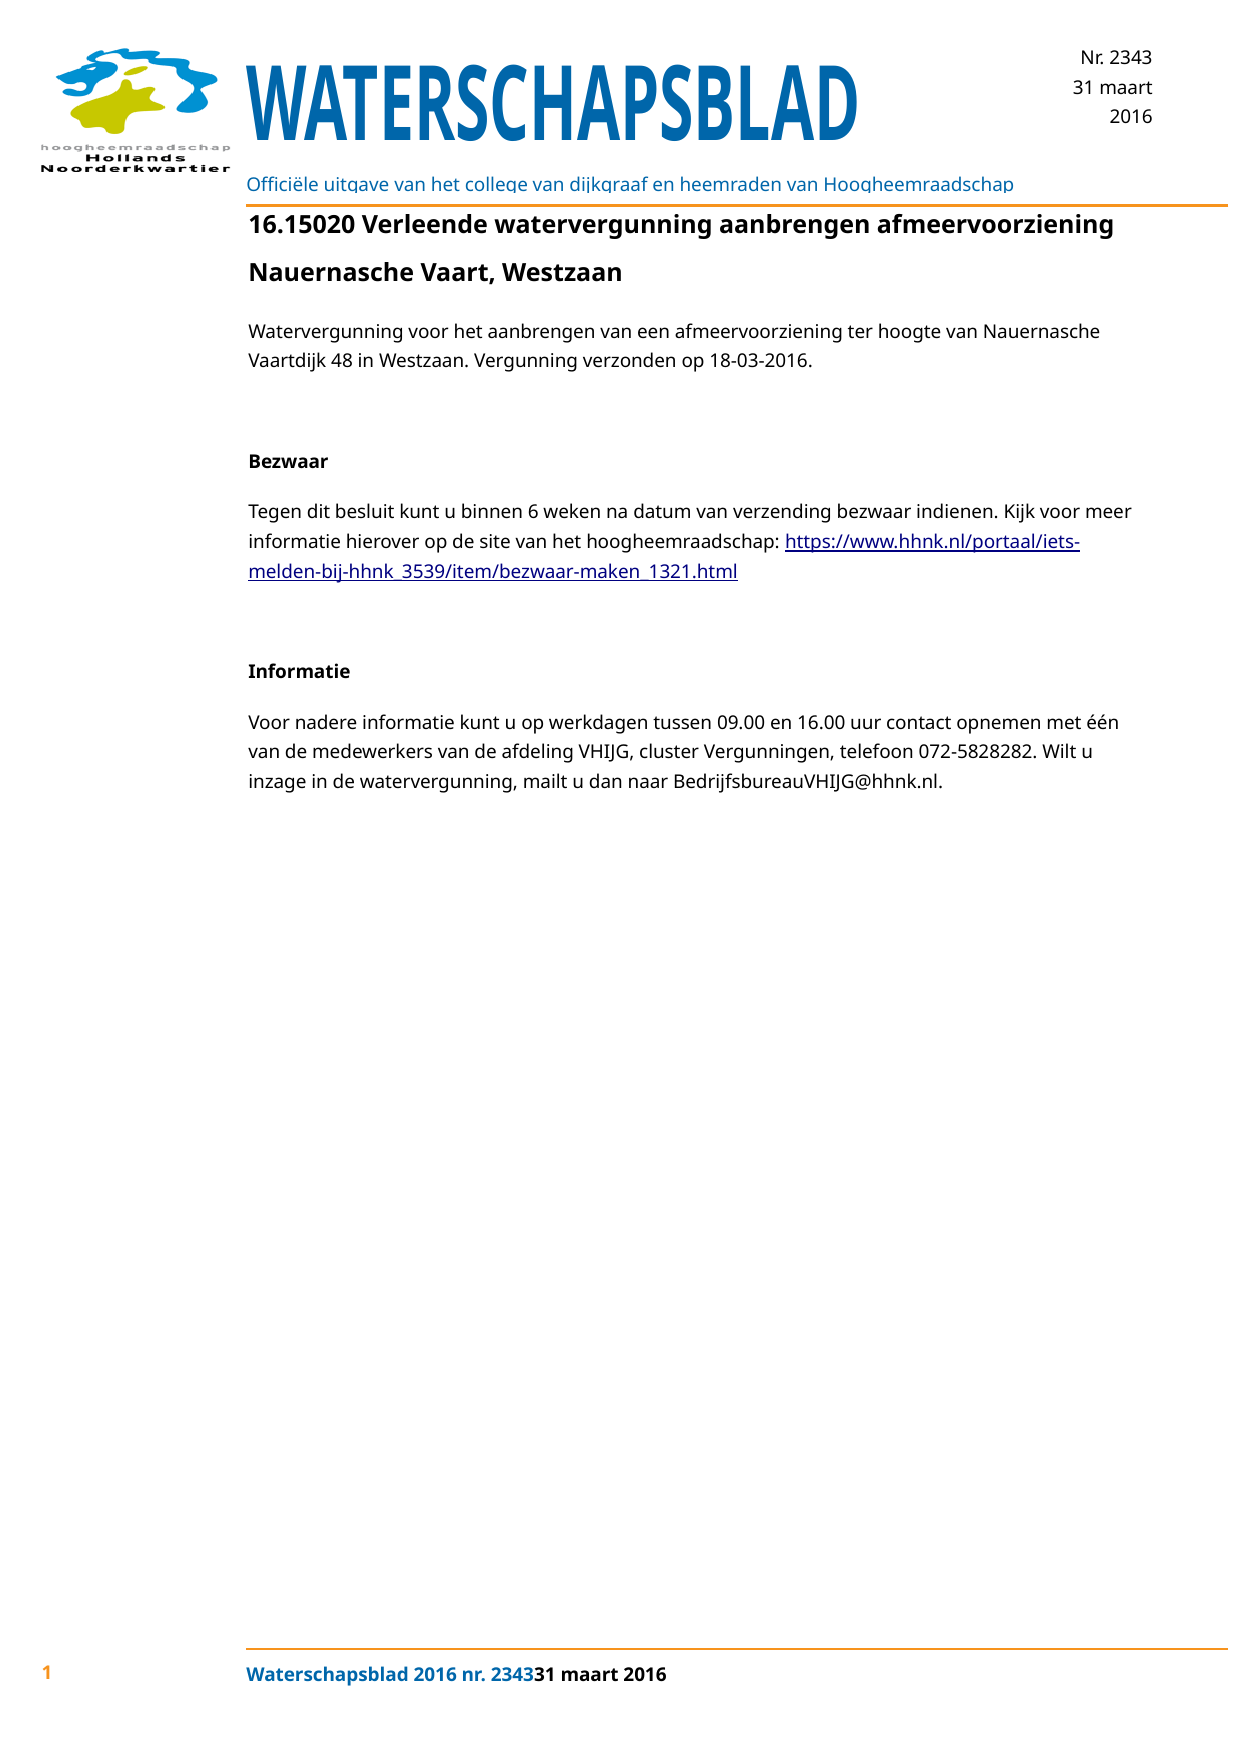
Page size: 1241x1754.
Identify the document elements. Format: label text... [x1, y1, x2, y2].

text Voor nadere informatie kunt u op werkdagen tussen 09.00 en 16.00 uur contact opnemen met één van de medewerkers van de afdeling VHIJG, cluster Vergunningen, telefoon 072-5828282. Wilt u inzage in de watervergunning, mailt u dan naar BedrijfsbureauVHIJG@hhnk.nl. [248, 709, 1152, 794]
text 16.15020 Verleende watervergunning aanbrengen afmeervoorziening Nauernasche Vaart, Westzaan [248, 207, 1152, 288]
picture [41, 47, 231, 172]
text Tegen dit besluit kunt u binnen 6 weken na datum van verzending bezwaar indienen. Kijk voor meer informatie hierover op de site van het hoogheemraadschap: https://www.hhnk.nl/portaal/iets-melden-bij-hhnk_3539/item/bezwaar-maken_1321.html [248, 499, 1152, 584]
text Informatie [248, 659, 1152, 684]
text Bezwaar [248, 448, 1152, 474]
text Watervergunning voor het aanbrengen van een afmeervoorziening ter hoogte van Nauernasche Vaartdijk 48 in Westzaan. Vergunning verzonden op 18-03-2016. [248, 318, 1152, 373]
